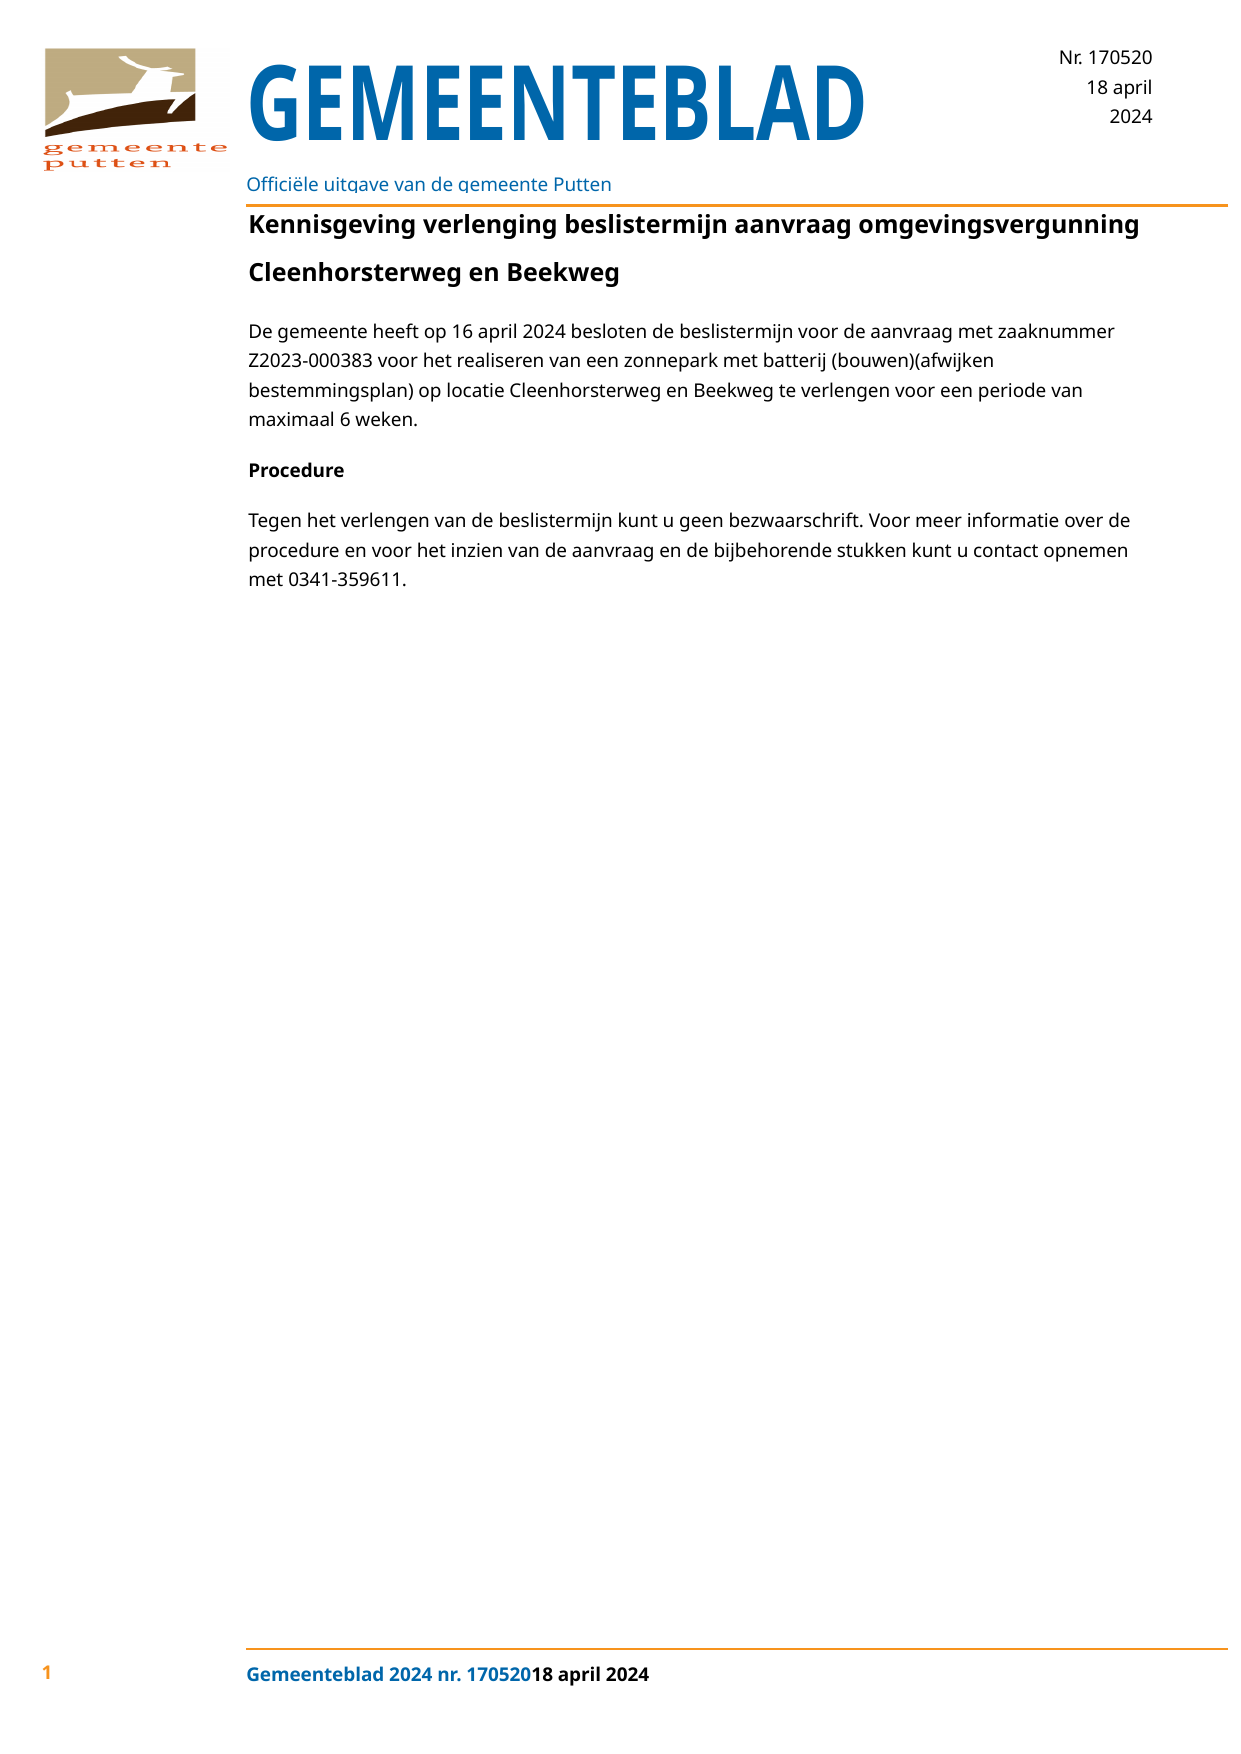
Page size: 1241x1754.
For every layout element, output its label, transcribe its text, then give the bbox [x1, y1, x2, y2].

text Kennisgeving verlenging beslistermijn aanvraag omgevingsvergunning Cleenhorsterweg en Beekweg [248, 207, 1152, 288]
text De gemeente heeft op 16 april 2024 besloten de beslistermijn voor de aanvraag met zaaknummer Z2023-000383 voor het realiseren van een zonnepark met batterij (bouwen)(afwijken bestemmingsplan) op locatie Cleenhorsterweg en Beekweg te verlengen voor een periode van maximaal 6 weken. [248, 318, 1152, 432]
text Procedure [248, 457, 1152, 483]
text Tegen het verlengen van de beslistermijn kunt u geen bezwaarschrift. Voor meer informatie over de procedure en voor het inzien van de aanvraag en de bijbehorende stukken kunt u contact opnemen met 0341-359611. [248, 507, 1152, 592]
picture [41, 47, 231, 172]
